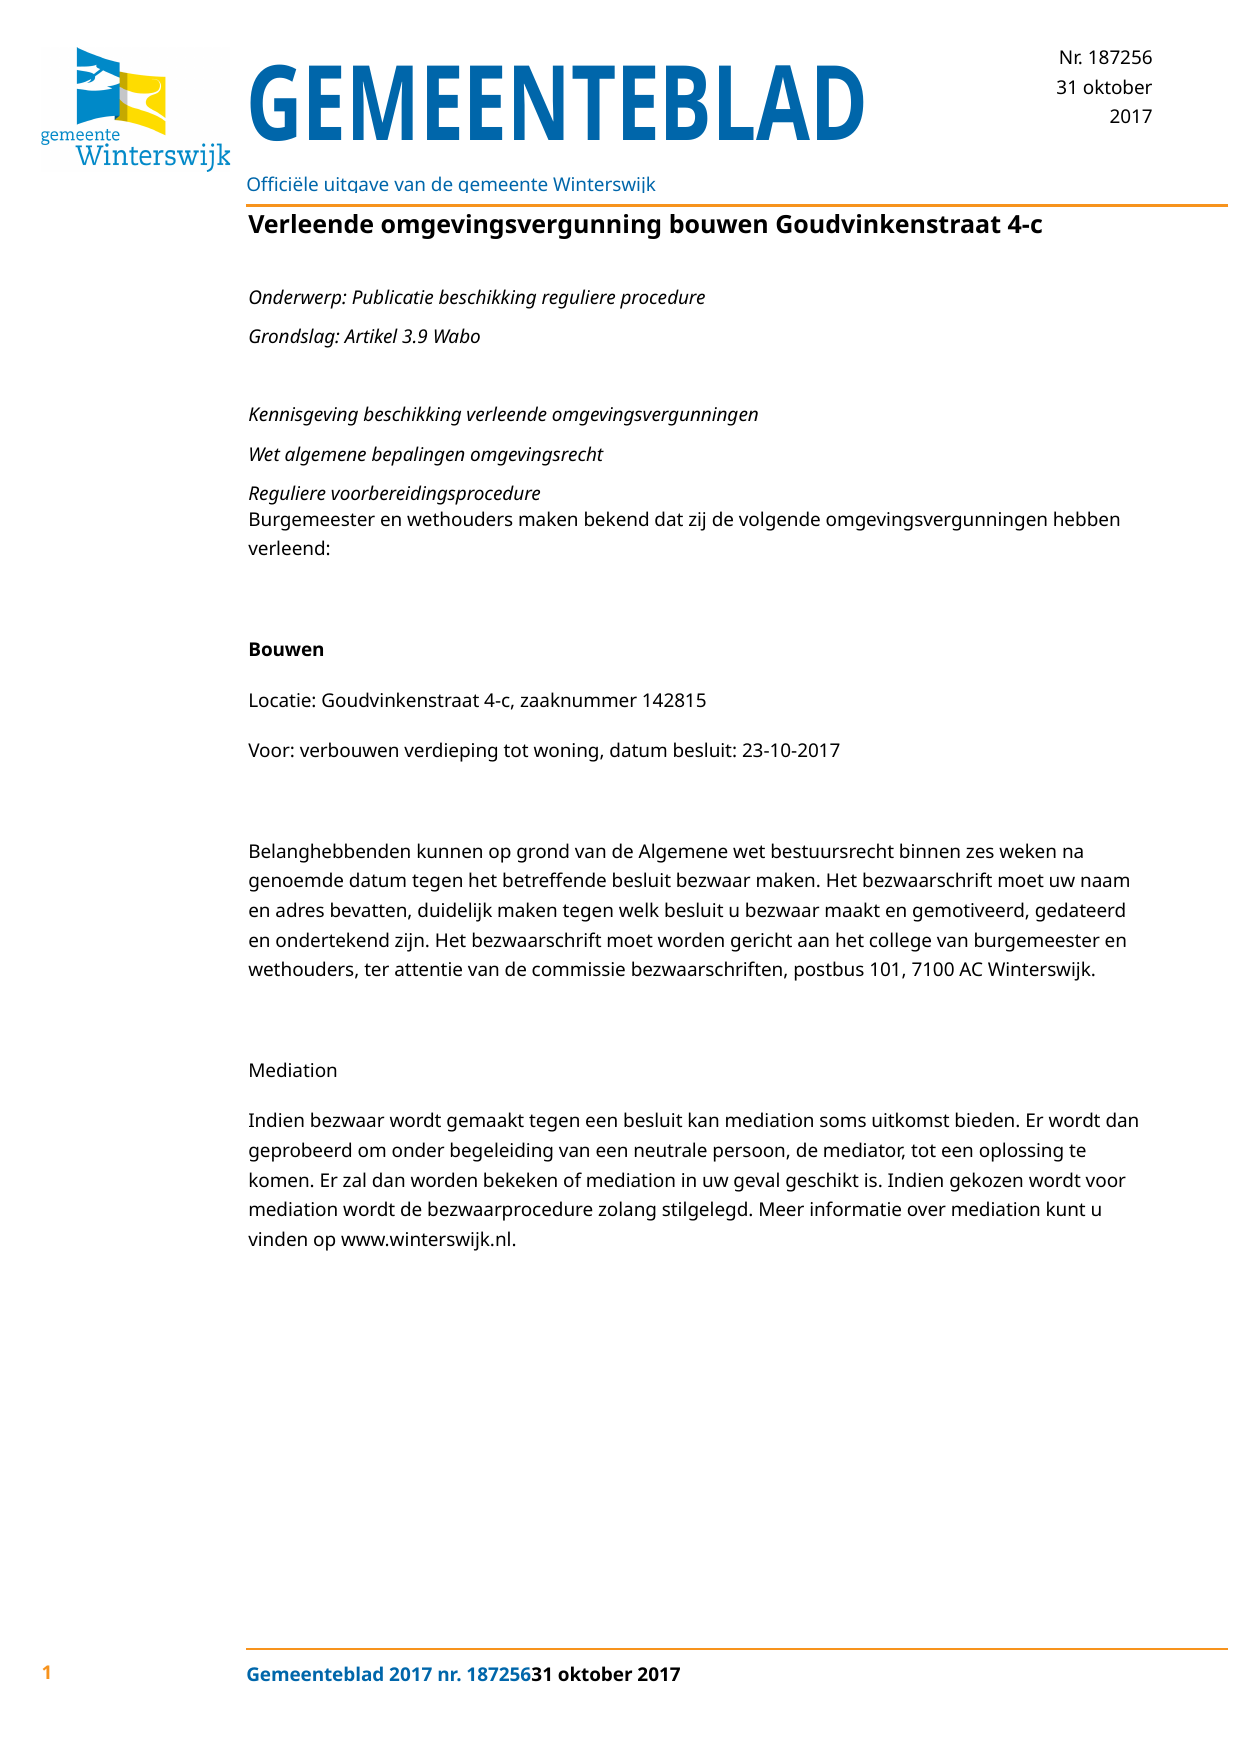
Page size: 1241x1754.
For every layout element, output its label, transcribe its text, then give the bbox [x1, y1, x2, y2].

text Onderwerp: Publicatie beschikking reguliere procedure [248, 284, 1152, 309]
text Indien bezwaar wordt gemaakt tegen een besluit kan mediation soms uitkomst bieden. Er wordt dan geprobeerd om onder begeleiding van een neutrale persoon, de mediator, tot een oplossing te komen. Er zal dan worden bekeken of mediation in uw geval geschikt is. Indien gekozen wordt voor mediation wordt de bezwaarprocedure zolang stilgelegd. Meer informatie over mediation kunt u vinden op www.winterswijk.nl. [248, 1108, 1152, 1252]
text Bouwen [248, 636, 1152, 662]
text Belanghebbenden kunnen op grond van de Algemene wet bestuursrecht binnen zes weken na genoemde datum tegen het betreffende besluit bezwaar maken. Het bezwaarschrift moet uw naam en adres bevatten, duidelijk maken tegen welk besluit u bezwaar maakt en gemotiveerd, gedateerd en ondertekend zijn. Het bezwaarschrift moet worden gericht aan het college van burgemeester en wethouders, ter attentie van de commissie bezwaarschriften, postbus 101, 7100 AC Winterswijk. [248, 838, 1152, 982]
text Burgemeester en wethouders maken bekend dat zij de volgende omgevingsvergunningen hebben verleend: [248, 506, 1152, 561]
text Verleende omgevingsvergunning bouwen Goudvinkenstraat 4-c [248, 207, 1152, 241]
text Mediation [248, 1057, 1152, 1083]
text Voor: verbouwen verdieping tot woning, datum besluit: 23-10-2017 [248, 737, 1152, 763]
text Wet algemene bepalingen omgevingsrecht [248, 441, 1152, 467]
text Grondslag: Artikel 3.9 Wabo [248, 323, 1152, 349]
text Reguliere voorbereidingsprocedure [248, 480, 1152, 506]
picture [41, 47, 231, 172]
text Locatie: Goudvinkenstraat 4-c, zaaknummer 142815 [248, 687, 1152, 712]
text Kennisgeving beschikking verleende omgevingsvergunningen [248, 402, 1152, 427]
picture [225, 153, 231, 162]
